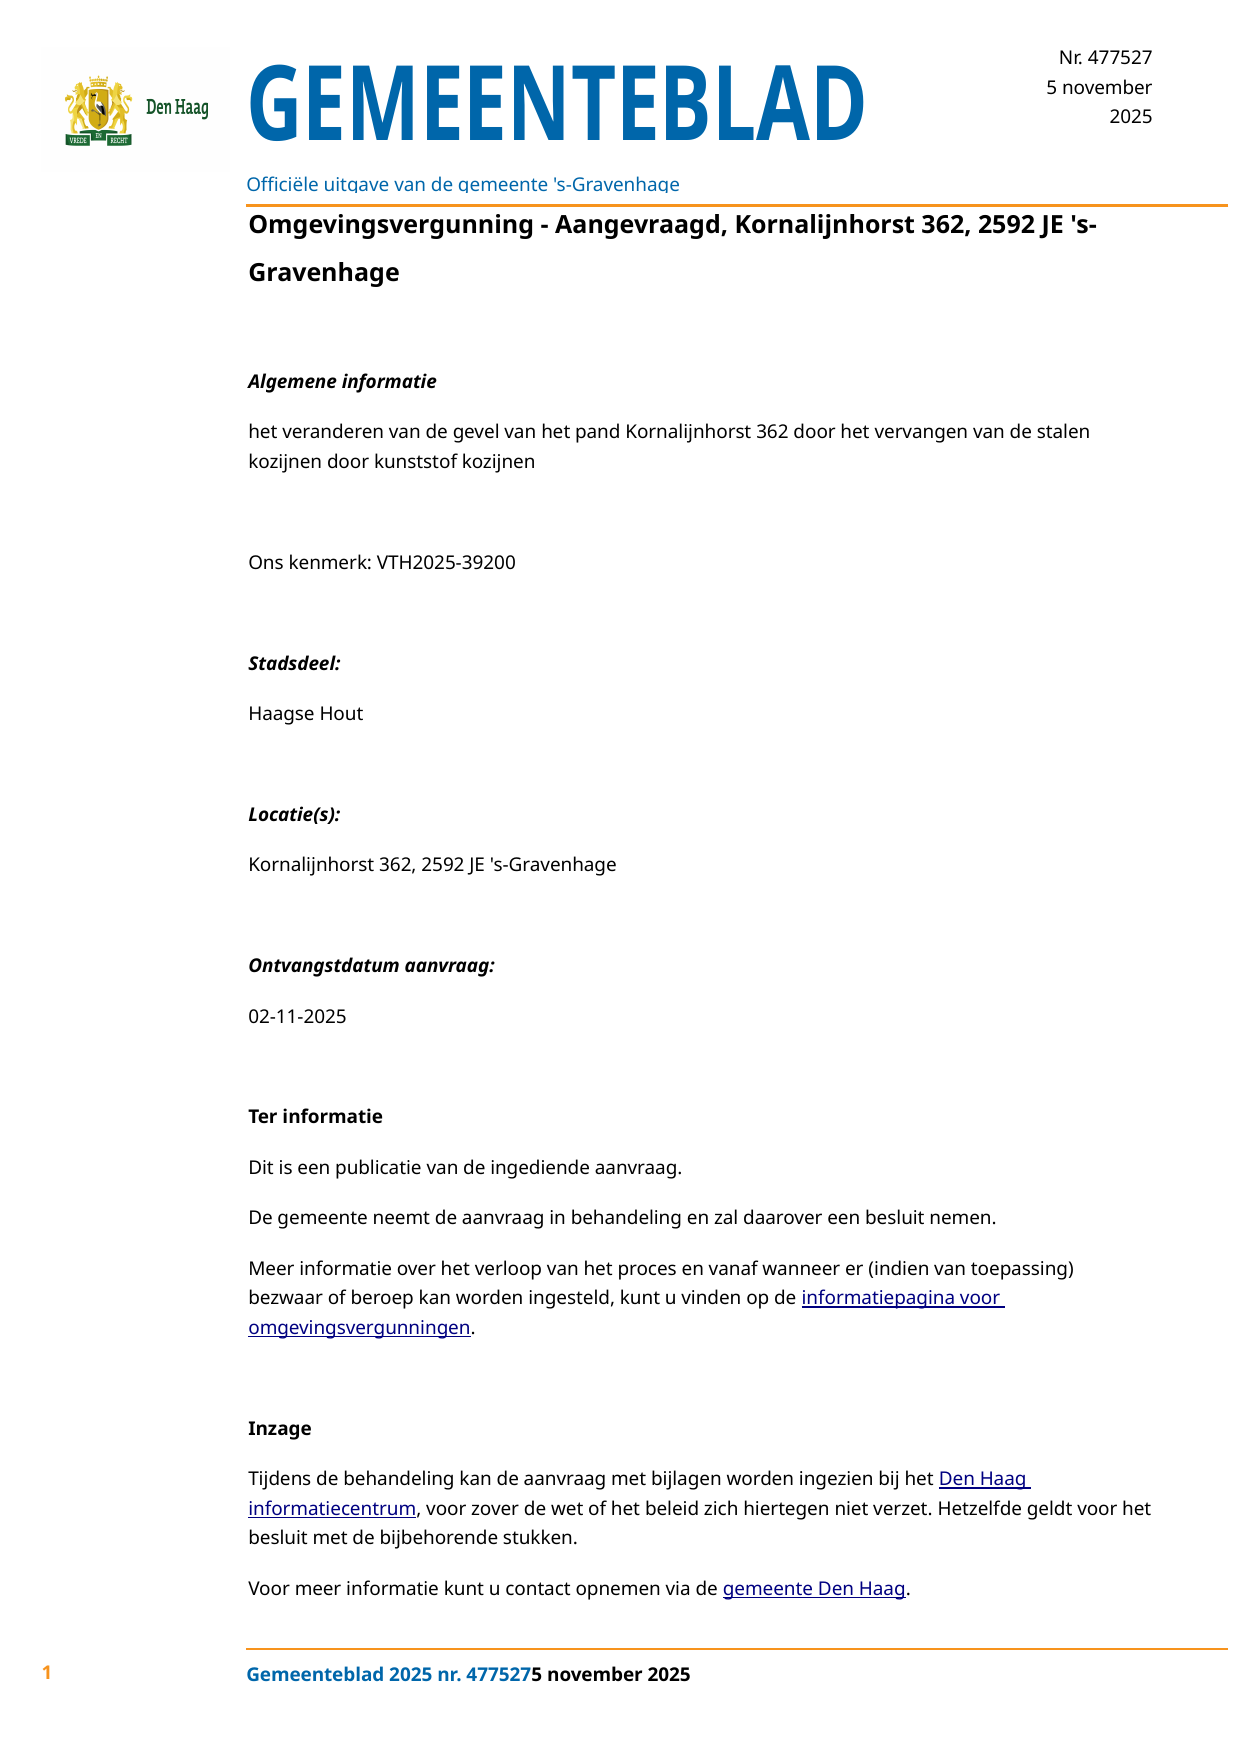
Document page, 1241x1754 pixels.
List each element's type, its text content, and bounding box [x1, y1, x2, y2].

text Ter informatie [248, 1104, 1152, 1129]
text De gemeente neemt de aanvraag in behandeling en zal daarover een besluit nemen. [248, 1204, 1152, 1230]
text Ontvangstdatum aanvraag: [248, 952, 1152, 978]
text Dit is een publicatie van de ingediende aanvraag. [248, 1154, 1152, 1180]
text Locatie(s): [248, 801, 1152, 827]
text Meer informatie over het verloop van het proces en vanaf wanneer er (indien van toepassing) bezwaar of beroep kan worden ingesteld, kunt u vinden op de informatiepagina voor omgevingsvergunningen. [248, 1255, 1152, 1340]
text Haagse Hout [248, 700, 1152, 726]
text Algemene informatie [248, 368, 1152, 394]
text Kornalijnhorst 362, 2592 JE 's-Gravenhage [248, 852, 1152, 877]
text Ons kenmerk: VTH2025-39200 [248, 549, 1152, 575]
text 02-11-2025 [248, 1003, 1152, 1029]
text Stadsdeel: [248, 650, 1152, 676]
picture [41, 47, 231, 172]
text Voor meer informatie kunt u contact opnemen via de gemeente Den Haag. [248, 1575, 1152, 1601]
text het veranderen van de gevel van het pand Kornalijnhorst 362 door het vervangen van de stalen kozijnen door kunststof kozijnen [248, 419, 1152, 474]
text Tijdens de behandeling kan de aanvraag met bijlagen worden ingezien bij het Den Haag informatiecentrum, voor zover de wet of het beleid zich hiertegen niet verzet. Hetzelfde geldt voor het besluit met de bijbehorende stukken. [248, 1465, 1152, 1550]
text Inzage [248, 1415, 1152, 1441]
text Omgevingsvergunning - Aangevraagd, Kornalijnhorst 362, 2592 JE 's-Gravenhage [248, 207, 1152, 288]
